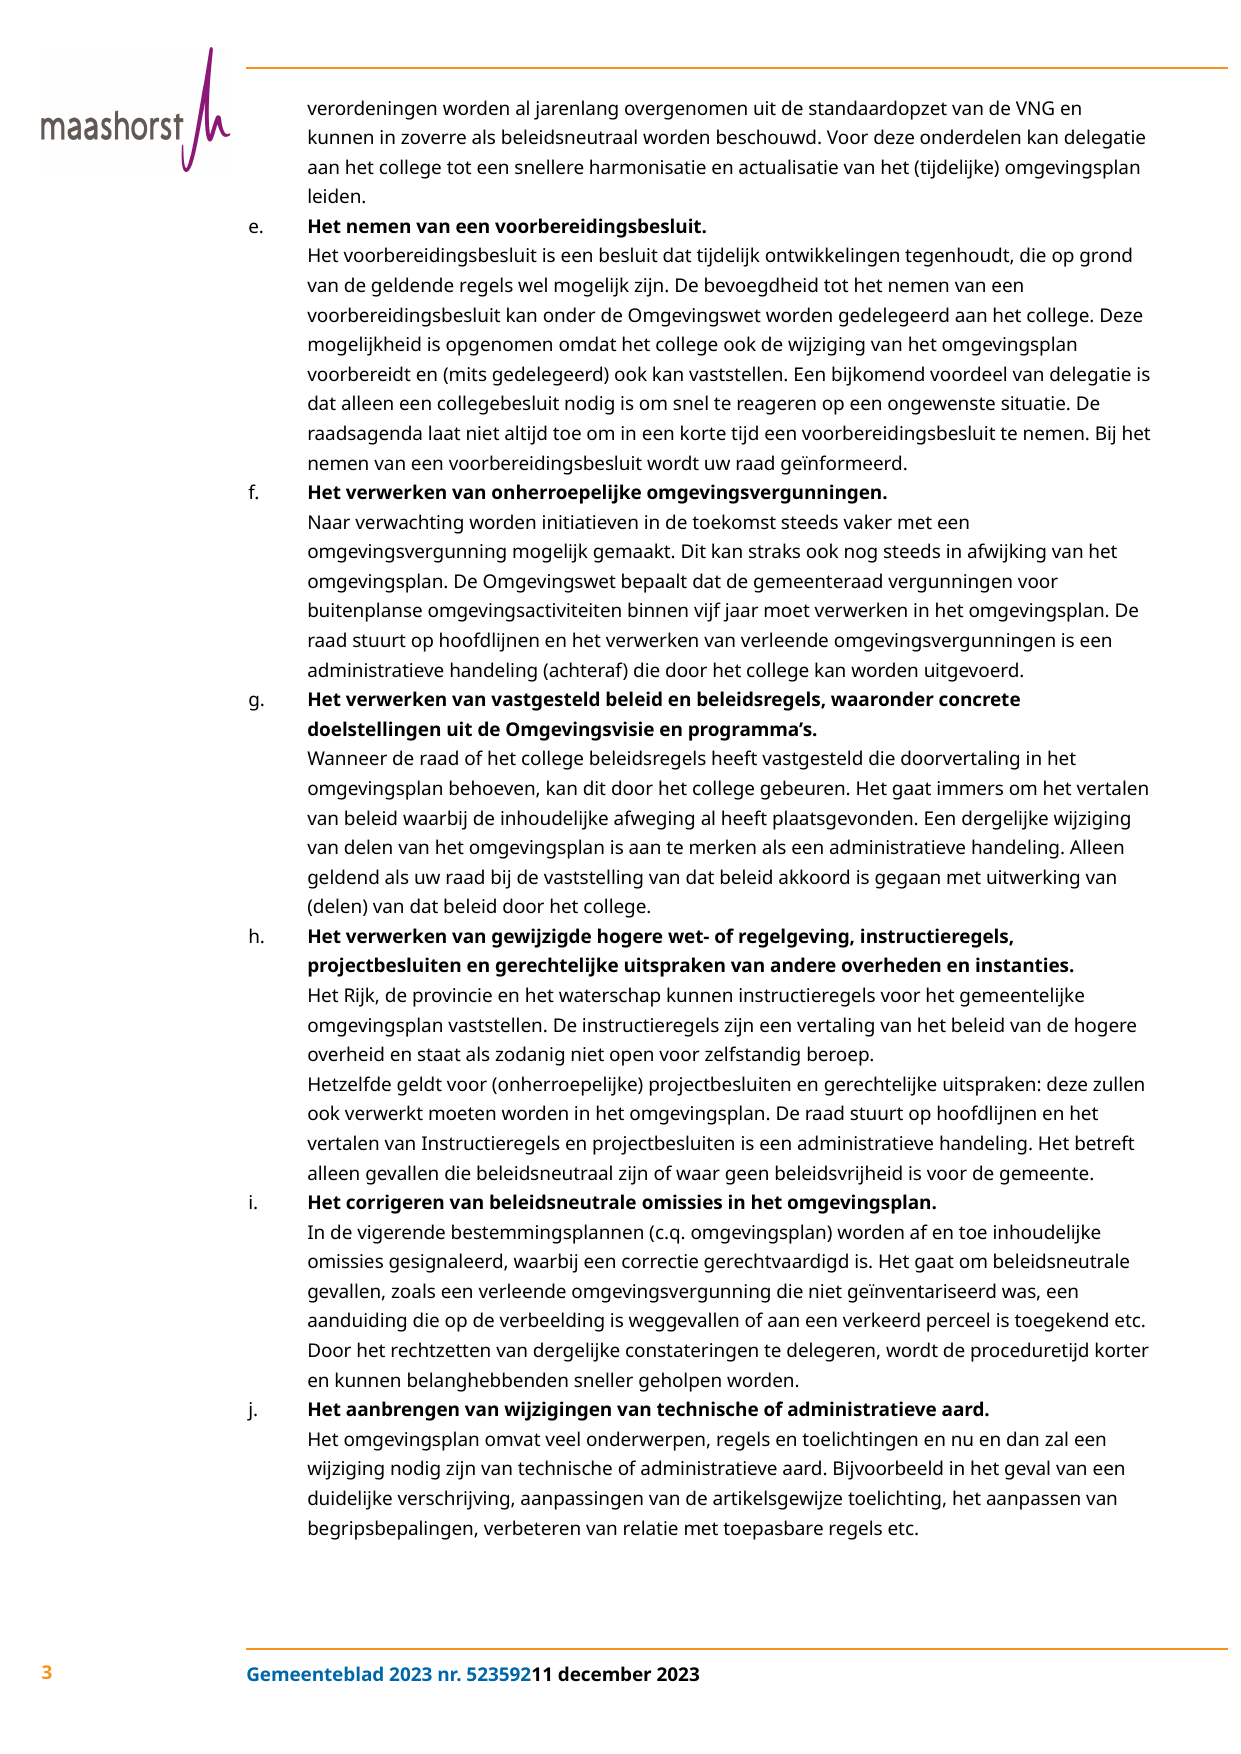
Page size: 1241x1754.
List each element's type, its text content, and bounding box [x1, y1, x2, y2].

list Het verwerken van vastgesteld beleid en beleidsregels, waaronder concrete doelstellingen uit de Omgevingsvisie en programma’s. [248, 686, 1152, 742]
list In de vigerende bestemmingsplannen (c.q. omgevingsplan) worden af en toe inhoudelijke omissies gesignaleerd, waarbij een correctie gerechtvaardigd is. Het gaat om beleidsneutrale gevallen, zoals een verleende omgevingsvergunning die niet geïnventariseerd was, een aanduiding die op de verbeelding is weggevallen of aan een verkeerd perceel is toegekend etc. Door het rechtzetten van dergelijke constateringen te delegeren, wordt de proceduretijd korter en kunnen belanghebbenden sneller geholpen worden. [248, 1219, 1152, 1393]
list Naar verwachting worden initiatieven in de toekomst steeds vaker met een omgevingsvergunning mogelijk gemaakt. Dit kan straks ook nog steeds in afwijking van het omgevingsplan. De Omgevingswet bepaalt dat de gemeenteraad vergunningen voor buitenplanse omgevingsactiviteiten binnen vijf jaar moet verwerken in het omgevingsplan. De raad stuurt op hoofdlijnen en het verwerken van verleende omgevingsvergunningen is een administratieve handeling (achteraf) die door het college kan worden uitgevoerd. [248, 509, 1152, 683]
list Het aanbrengen van wijzigingen van technische of administratieve aard. [248, 1396, 1152, 1422]
list Hetzelfde geldt voor (onherroepelijke) projectbesluiten en gerechtelijke uitspraken: deze zullen ook verwerkt moeten worden in het omgevingsplan. De raad stuurt op hoofdlijnen en het vertalen van Instructieregels en projectbesluiten is een administratieve handeling. Het betreft alleen gevallen die beleidsneutraal zijn of waar geen beleidsvrijheid is voor de gemeente. [248, 1071, 1152, 1186]
list Het nemen van een voorbereidingsbesluit. [248, 213, 1152, 239]
list Het Rijk, de provincie en het waterschap kunnen instructieregels voor het gemeentelijke omgevingsplan vaststellen. De instructieregels zijn een vertaling van het beleid van de hogere overheid en staat als zodanig niet open voor zelfstandig beroep. [248, 982, 1152, 1067]
list Het verwerken van gewijzigde hogere wet- of regelgeving, instructieregels, projectbesluiten en gerechtelijke uitspraken van andere overheden en instanties. [248, 923, 1152, 978]
list Het omgevingsplan omvat veel onderwerpen, regels en toelichtingen en nu en dan zal een wijziging nodig zijn van technische of administratieve aard. Bijvoorbeeld in het geval van een duidelijke verschrijving, aanpassingen van de artikelsgewijze toelichting, het aanpassen van begripsbepalingen, verbeteren van relatie met toepasbare regels etc. [248, 1426, 1152, 1541]
list verordeningen worden al jarenlang overgenomen uit de standaardopzet van de VNG en kunnen in zoverre als beleidsneutraal worden beschouwd. Voor deze onderdelen kan delegatie aan het college tot een snellere harmonisatie en actualisatie van het (tijdelijke) omgevingsplan leiden. [248, 95, 1152, 209]
list Het corrigeren van beleidsneutrale omissies in het omgevingsplan. [248, 1189, 1152, 1215]
list Het voorbereidingsbesluit is een besluit dat tijdelijk ontwikkelingen tegenhoudt, die op grond van de geldende regels wel mogelijk zijn. De bevoegdheid tot het nemen van een voorbereidingsbesluit kan onder de Omgevingswet worden gedelegeerd aan het college. Deze mogelijkheid is opgenomen omdat het college ook de wijziging van het omgevingsplan voorbereidt en (mits gedelegeerd) ook kan vaststellen. Een bijkomend voordeel van delegatie is dat alleen een collegebesluit nodig is om snel te reageren op een ongewenste situatie. De raadsagenda laat niet altijd toe om in een korte tijd een voorbereidingsbesluit te nemen. Bij het nemen van een voorbereidingsbesluit wordt uw raad geïnformeerd. [248, 243, 1152, 476]
list Wanneer de raad of het college beleidsregels heeft vastgesteld die doorvertaling in het omgevingsplan behoeven, kan dit door het college gebeuren. Het gaat immers om het vertalen van beleid waarbij de inhoudelijke afweging al heeft plaatsgevonden. Een dergelijke wijziging van delen van het omgevingsplan is aan te merken als een administratieve handeling. Alleen geldend als uw raad bij de vaststelling van dat beleid akkoord is gegaan met uitwerking van (delen) van dat beleid door het college. [248, 746, 1152, 919]
list Het verwerken van onherroepelijke omgevingsvergunningen. [248, 479, 1152, 505]
picture [41, 47, 231, 172]
